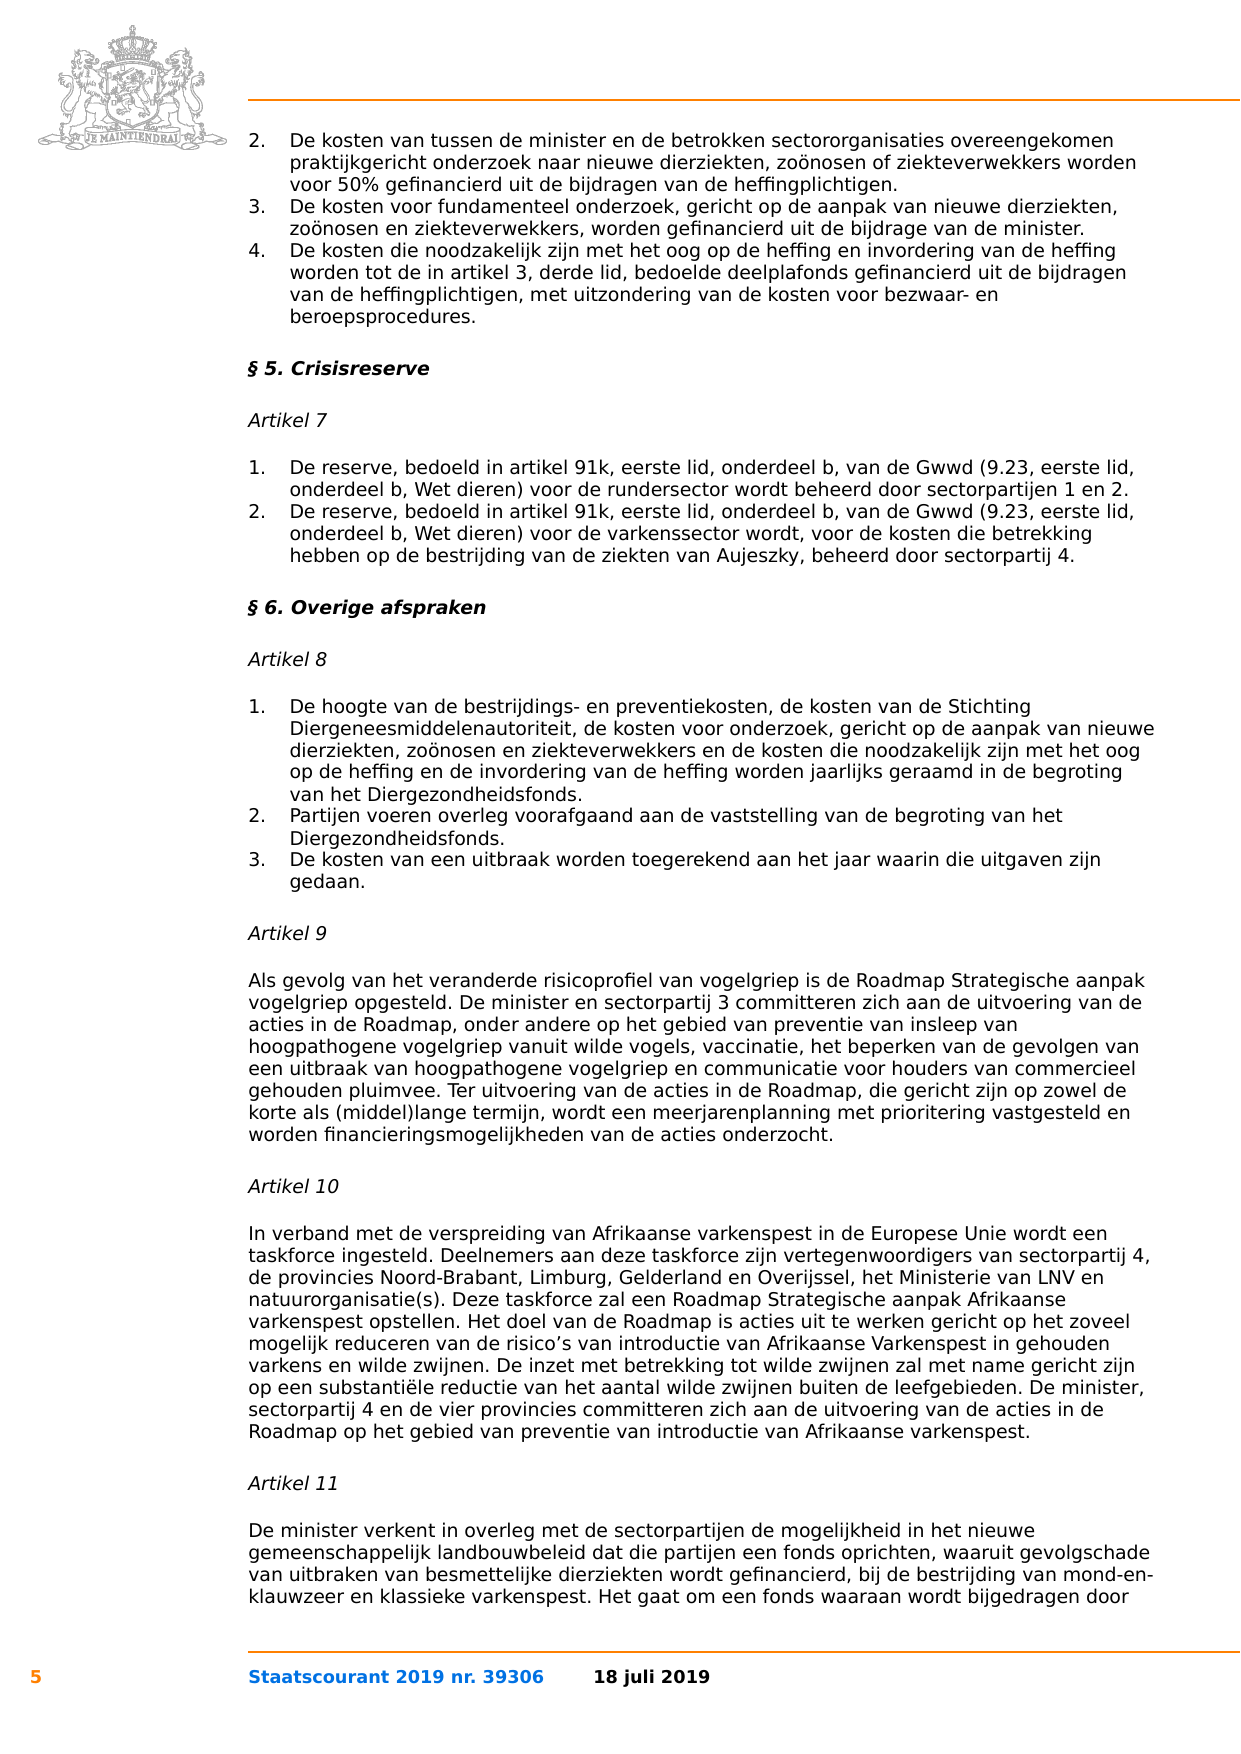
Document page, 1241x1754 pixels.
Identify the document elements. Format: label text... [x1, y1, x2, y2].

text 1. De reserve, bedoeld in artikel 91k, eerste lid, onderdeel b, van de Gwwd (9.23, eerste lid, onderdeel b, Wet dieren) voor de rundersector wordt beheerd door sectorpartijen 1 en 2. [248, 457, 1163, 501]
text Als gevolg van het veranderde risicoprofiel van vogelgriep is de Roadmap Strategische aanpak vogelgriep opgesteld. De minister en sectorpartij 3 committeren zich aan de uitvoering van de acties in de Roadmap, onder andere op het gebied van preventie van insleep van hoogpathogene vogelgriep vanuit wilde vogels, vaccinatie, het beperken van de gevolgen van een uitbraak van hoogpathogene vogelgriep en communicatie voor houders van commercieel gehouden pluimvee. Ter uitvoering van de acties in de Roadmap, die gericht zijn op zowel de korte als (middel)lange termijn, wordt een meerjarenplanning met prioritering vastgesteld en worden financieringsmogelijkheden van de acties onderzocht. [248, 970, 1163, 1146]
text 2. De kosten van tussen de minister en de betrokken sectororganisaties overeengekomen praktijkgericht onderzoek naar nieuwe dierziekten, zoönosen of ziekteverwekkers worden voor 50% gefinancierd uit de bijdragen van de heffingplichtigen. [248, 130, 1163, 196]
text 4. De kosten die noodzakelijk zijn met het oog op de heffing en invordering van de heffing worden tot de in artikel 3, derde lid, bedoelde deelplafonds gefinancierd uit de bijdragen van de heffingplichtigen, met uitzondering van de kosten voor bezwaar- en beroepsprocedures. [248, 240, 1163, 328]
subtitle Artikel 11 [248, 1473, 1163, 1495]
subtitle § 5. Crisisreserve [248, 358, 1163, 380]
text In verband met de verspreiding van Afrikaanse varkenspest in de Europese Unie wordt een taskforce ingesteld. Deelnemers aan deze taskforce zijn vertegenwoordigers van sectorpartij 4, de provincies Noord-Brabant, Limburg, Gelderland en Overijssel, het Ministerie van LNV en natuurorganisatie(s). Deze taskforce zal een Roadmap Strategische aanpak Afrikaanse varkenspest opstellen. Het doel van de Roadmap is acties uit te werken gericht op het zoveel mogelijk reduceren van de risico’s van introductie van Afrikaanse Varkenspest in gehouden varkens en wilde zwijnen. De inzet met betrekking tot wilde zwijnen zal met name gericht zijn op een substantiële reductie van het aantal wilde zwijnen buiten de leefgebieden. De minister, sectorpartij 4 en de vier provincies committeren zich aan de uitvoering van de acties in de Roadmap op het gebied van preventie van introductie van Afrikaanse varkenspest. [248, 1223, 1163, 1443]
text 3. De kosten van een uitbraak worden toegerekend aan het jaar waarin die uitgaven zijn gedaan. [248, 849, 1163, 893]
text 3. De kosten voor fundamenteel onderzoek, gericht op de aanpak van nieuwe dierziekten, zoönosen en ziekteverwekkers, worden gefinancierd uit de bijdrage van de minister. [248, 196, 1163, 240]
picture [38, 25, 227, 150]
subtitle Artikel 9 [248, 923, 1163, 945]
subtitle Artikel 10 [248, 1176, 1163, 1198]
subtitle Artikel 7 [248, 410, 1163, 432]
text 1. De hoogte van de bestrijdings- en preventiekosten, de kosten van de Stichting Diergeneesmiddelenautoriteit, de kosten voor onderzoek, gericht op de aanpak van nieuwe dierziekten, zoönosen en ziekteverwekkers en de kosten die noodzakelijk zijn met het oog op de heffing en de invordering van de heffing worden jaarlijks geraamd in de begroting van het Diergezondheidsfonds. [248, 696, 1163, 805]
text 2. Partijen voeren overleg voorafgaand aan de vaststelling van de begroting van het Diergezondheidsfonds. [248, 805, 1163, 849]
subtitle Artikel 8 [248, 648, 1163, 671]
text 2. De reserve, bedoeld in artikel 91k, eerste lid, onderdeel b, van de Gwwd (9.23, eerste lid, onderdeel b, Wet dieren) voor de varkenssector wordt, voor de kosten die betrekking hebben op de bestrijding van de ziekten van Aujeszky, beheerd door sectorpartij 4. [248, 501, 1163, 567]
subtitle § 6. Overige afspraken [248, 597, 1163, 618]
text De minister verkent in overleg met de sectorpartijen de mogelijkheid in het nieuwe gemeenschappelijk landbouwbeleid dat die partijen een fonds oprichten, waaruit gevolgschade van uitbraken van besmettelijke dierziekten wordt gefinancierd, bij de bestrijding van mond-en-klauwzeer en klassieke varkenspest. Het gaat om een fonds waaraan wordt bijgedragen door [248, 1520, 1163, 1608]
